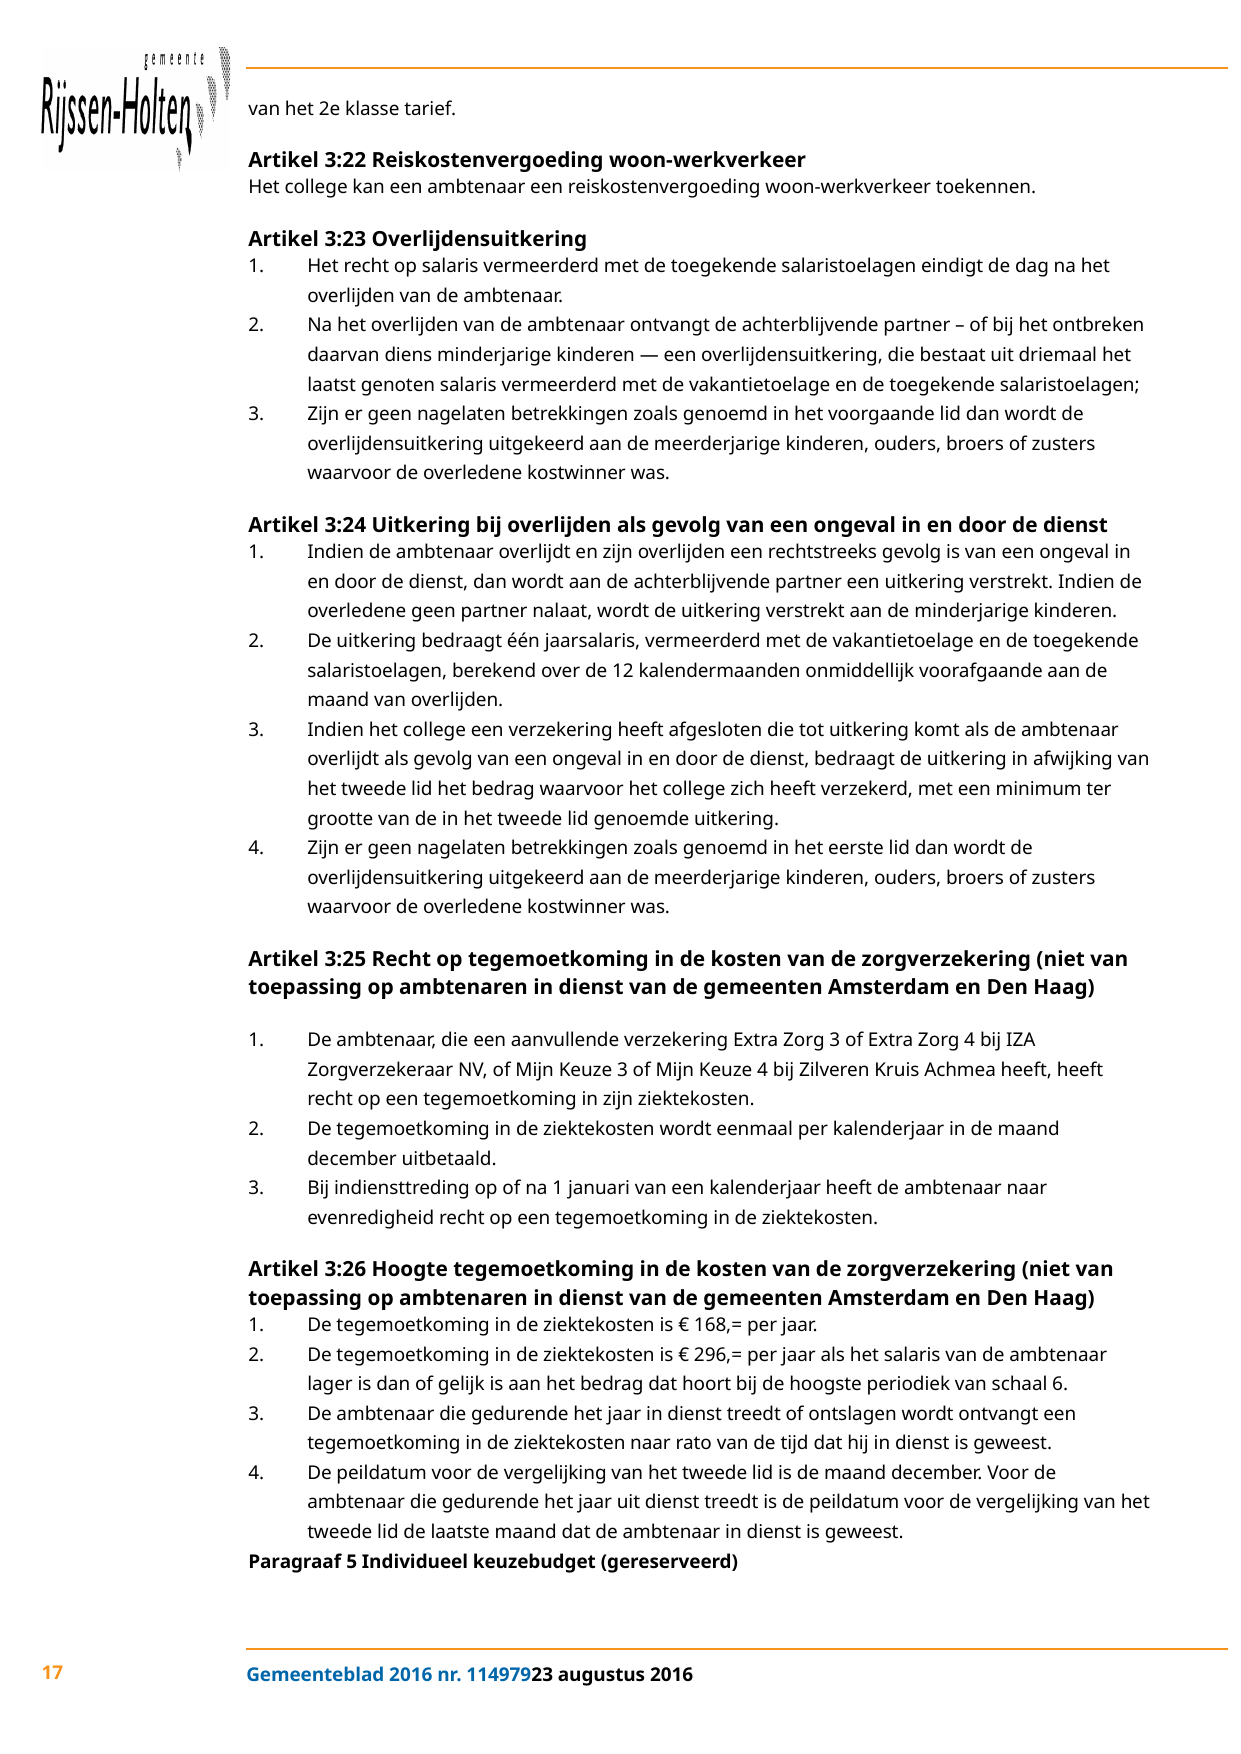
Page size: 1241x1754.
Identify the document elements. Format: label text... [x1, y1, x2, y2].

list De uitkering bedraagt één jaarsalaris, vermeerderd met de vakantietoelage en de toegekende salaristoelagen, berekend over de 12 kalendermaanden onmiddellijk voorafgaande aan de maand van overlijden. [248, 627, 1152, 712]
list De tegemoetkoming in de ziektekosten is € 168,= per jaar. [248, 1311, 1152, 1337]
list Indien de ambtenaar overlijdt en zijn overlijden een rechtstreeks gevolg is van een ongeval in en door de dienst, dan wordt aan de achterblijvende partner een uitkering verstrekt. Indien de overledene geen partner nalaat, wordt de uitkering verstrekt aan de minderjarige kinderen. [248, 538, 1152, 623]
text Artikel 3:25 Recht op tegemoetkoming in de kosten van de zorgverzekering (niet van toepassing op ambtenaren in dienst van de gemeenten Amsterdam en Den Haag) [248, 944, 1152, 1001]
list De ambtenaar die gedurende het jaar in dienst treedt of ontslagen wordt ontvangt een tegemoetkoming in de ziektekosten naar rato van de tijd dat hij in dienst is geweest. [248, 1400, 1152, 1455]
picture [41, 47, 231, 172]
text Artikel 3:22 Reiskostenvergoeding woon-werkverkeer [248, 145, 1152, 174]
text Artikel 3:24 Uitkering bij overlijden als gevolg van een ongeval in en door de dienst [248, 510, 1152, 538]
list De peildatum voor de vergelijking van het tweede lid is de maand december. Voor de ambtenaar die gedurende het jaar uit dienst treedt is de peildatum voor de vergelijking van het tweede lid de laatste maand dat de ambtenaar in dienst is geweest. [248, 1459, 1152, 1544]
list Zijn er geen nagelaten betrekkingen zoals genoemd in het eerste lid dan wordt de overlijdensuitkering uitgekeerd aan de meerderjarige kinderen, ouders, broers of zusters waarvoor de overledene kostwinner was. [248, 834, 1152, 919]
text Het college kan een ambtenaar een reiskostenvergoeding woon-werkverkeer toekennen. [248, 174, 1152, 199]
text Paragraaf 5 Individueel keuzebudget (gereserveerd) [248, 1548, 1152, 1574]
text Artikel 3:26 Hoogte tegemoetkoming in de kosten van de zorgverzekering (niet van toepassing op ambtenaren in dienst van de gemeenten Amsterdam en Den Haag) [248, 1254, 1152, 1311]
list Zijn er geen nagelaten betrekkingen zoals genoemd in het voorgaande lid dan wordt de overlijdensuitkering uitgekeerd aan de meerderjarige kinderen, ouders, broers of zusters waarvoor de overledene kostwinner was. [248, 400, 1152, 485]
text Artikel 3:23 Overlijdensuitkering [248, 224, 1152, 252]
list Bij indiensttreding op of na 1 januari van een kalenderjaar heeft de ambtenaar naar evenredigheid recht op een tegemoetkoming in de ziektekosten. [248, 1174, 1152, 1230]
list De tegemoetkoming in de ziektekosten is € 296,= per jaar als het salaris van de ambtenaar lager is dan of gelijk is aan het bedrag dat hoort bij de hoogste periodiek van schaal 6. [248, 1341, 1152, 1396]
list Het recht op salaris vermeerderd met de toegekende salaristoelagen eindigt de dag na het overlijden van de ambtenaar. [248, 252, 1152, 308]
list De tegemoetkoming in de ziektekosten wordt eenmaal per kalenderjaar in de maand december uitbetaald. [248, 1115, 1152, 1171]
text van het 2e klasse tarief. [248, 95, 1152, 121]
list Na het overlijden van de ambtenaar ontvangt de achterblijvende partner – of bij het ontbreken daarvan diens minderjarige kinderen — een overlijdensuitkering, die bestaat uit driemaal het laatst genoten salaris vermeerderd met de vakantietoelage en de toegekende salaristoelagen; [248, 312, 1152, 397]
list Indien het college een verzekering heeft afgesloten die tot uitkering komt als de ambtenaar overlijdt als gevolg van een ongeval in en door de dienst, bedraagt de uitkering in afwijking van het tweede lid het bedrag waarvoor het college zich heeft verzekerd, met een minimum ter grootte van de in het tweede lid genoemde uitkering. [248, 716, 1152, 830]
list De ambtenaar, die een aanvullende verzekering Extra Zorg 3 of Extra Zorg 4 bij IZA Zorgverzekeraar NV, of Mijn Keuze 3 of Mijn Keuze 4 bij Zilveren Kruis Achmea heeft, heeft recht op een tegemoetkoming in zijn ziektekosten. [248, 1026, 1152, 1111]
